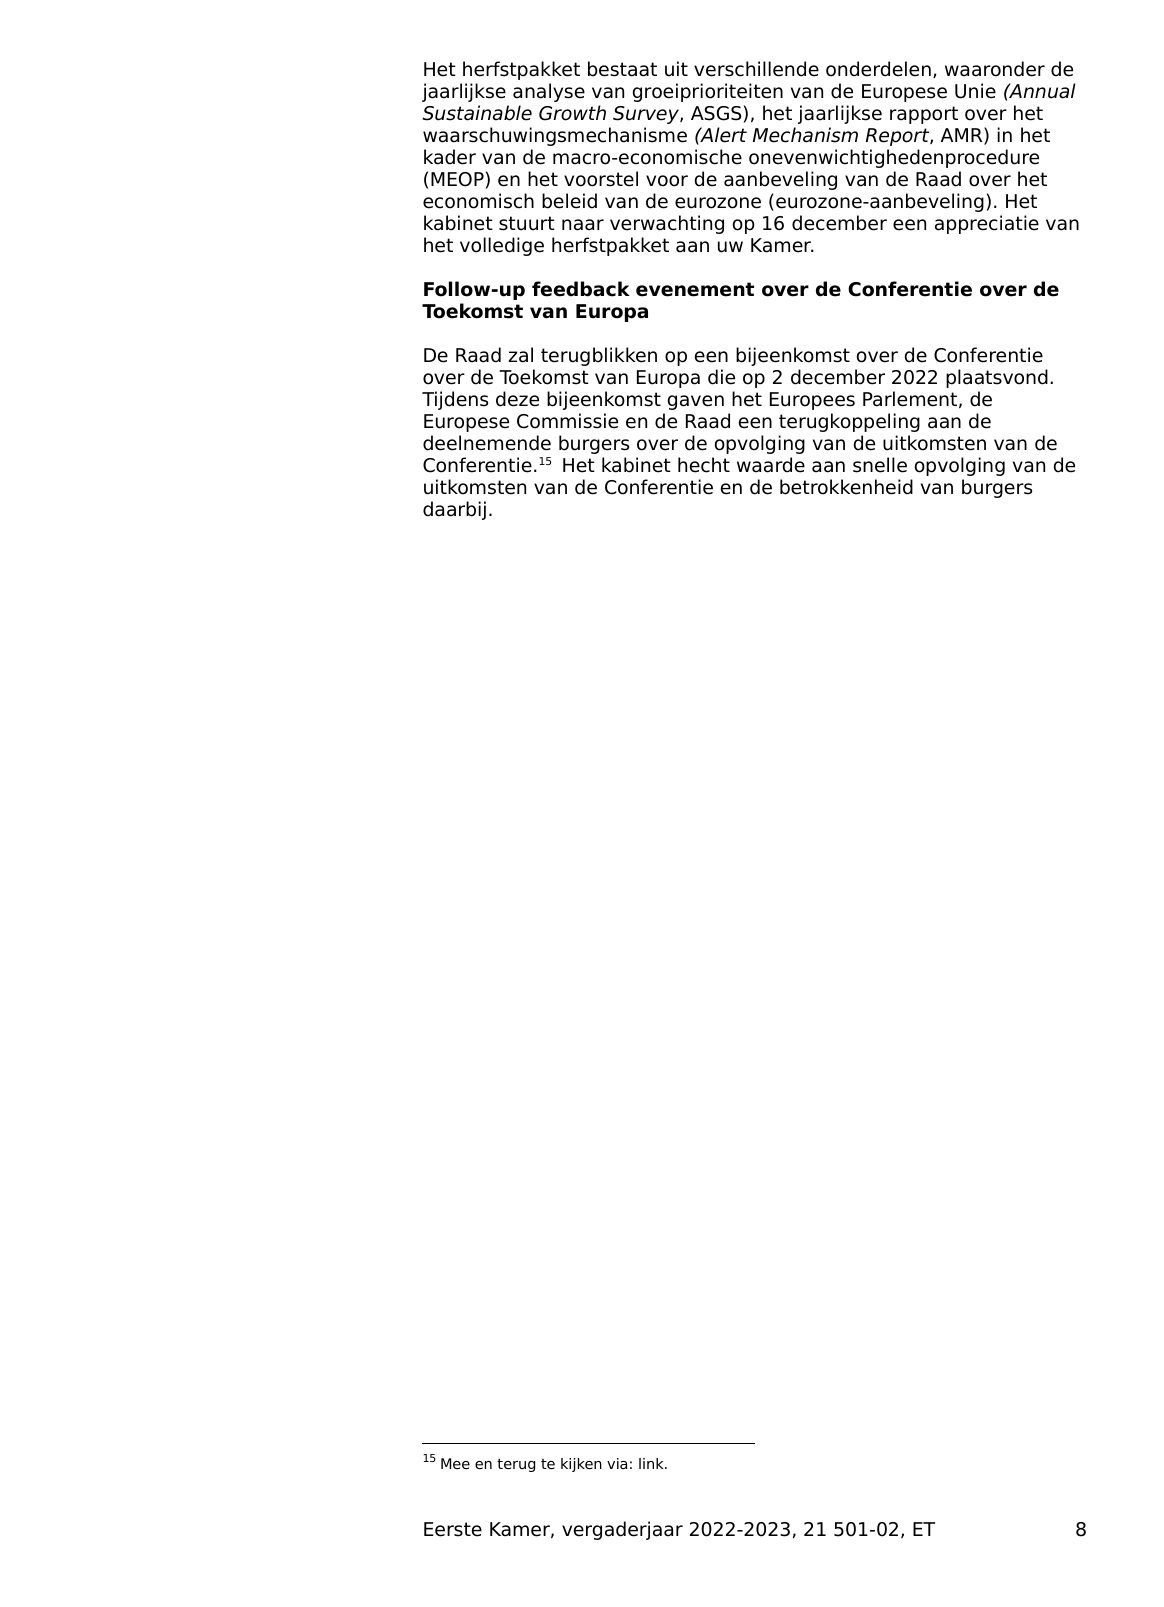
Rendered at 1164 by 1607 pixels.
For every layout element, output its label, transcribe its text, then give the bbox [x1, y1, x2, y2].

subtitle Follow-up feedback evenement over de Conferentie over de Toekomst van Europa [422, 279, 1087, 323]
text De Raad zal terugblikken op een bijeenkomst over de Conferentie over de Toekomst van Europa die op 2 december 2022 plaatsvond. Tijdens deze bijeenkomst gaven het Europees Parlement, de Europese Commissie en de Raad een terugkoppeling aan de deelnemende burgers over de opvolging van de uitkomsten van de Conferentie. Het kabinet hecht waarde aan snelle opvolging van de uitkomsten van de Conferentie en de betrokkenheid van burgers daarbij. [422, 345, 1087, 521]
text Mee en terug te kijken via: link. [422, 1452, 1087, 1474]
text Het herfstpakket bestaat uit verschillende onderdelen, waaronder de jaarlijkse analyse van groeiprioriteiten van de Europese Unie (Annual Sustainable Growth Survey, ASGS), het jaarlijkse rapport over het waarschuwingsmechanisme (Alert Mechanism Report, AMR) in het kader van de macro-economische onevenwichtighedenprocedure (MEOP) en het voorstel voor de aanbeveling van de Raad over het economisch beleid van de eurozone (eurozone-aanbeveling). Het kabinet stuurt naar verwachting op 16 december een appreciatie van het volledige herfstpakket aan uw Kamer. [422, 59, 1087, 257]
